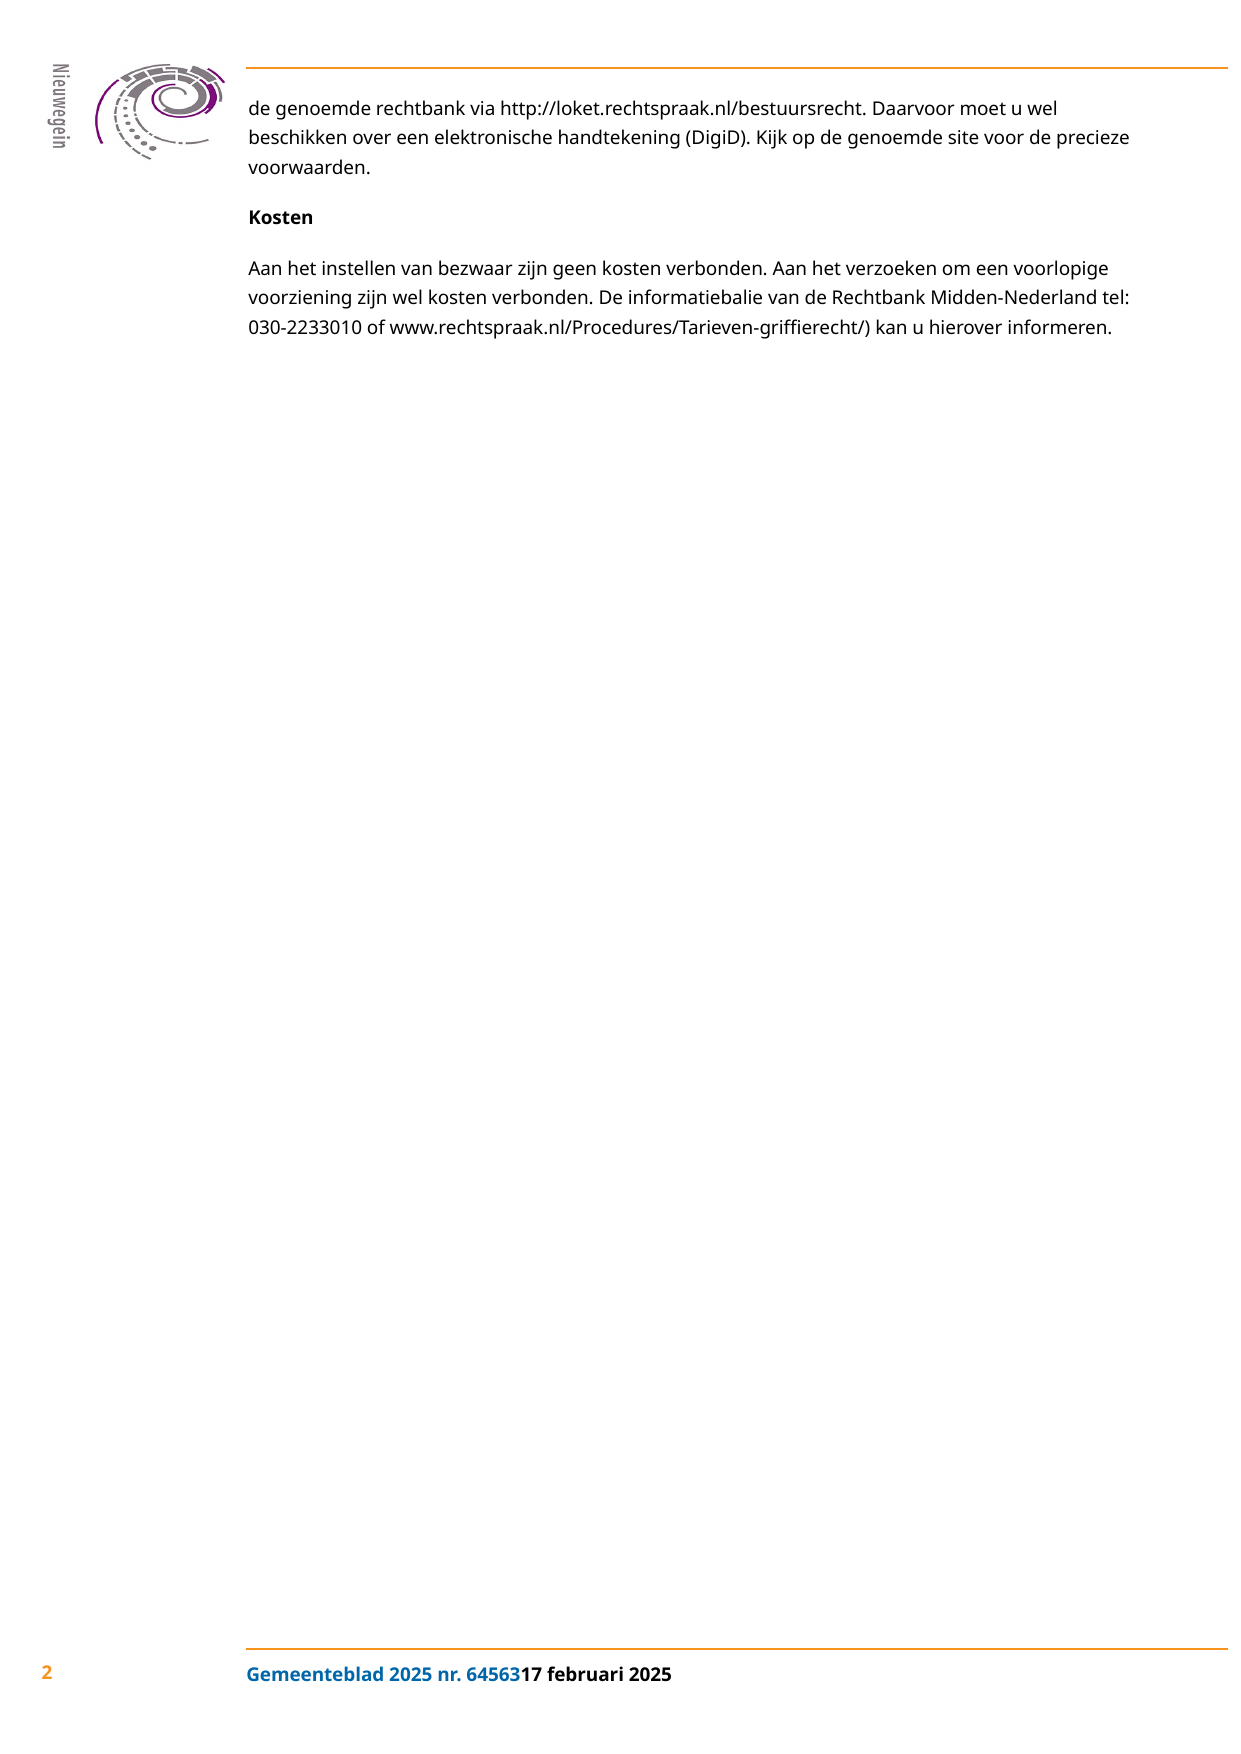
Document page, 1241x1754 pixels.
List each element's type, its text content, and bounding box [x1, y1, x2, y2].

text Aan het instellen van bezwaar zijn geen kosten verbonden. Aan het verzoeken om een voorlopige voorziening zijn wel kosten verbonden. De informatiebalie van de Rechtbank Midden-Nederland tel: 030-2233010 of www.rechtspraak.nl/Procedures/Tarieven-griffierecht/) kan u hierover informeren. [248, 255, 1152, 340]
picture [41, 47, 231, 172]
text de genoemde rechtbank via http://loket.rechtspraak.nl/bestuursrecht. Daarvoor moet u wel beschikken over een elektronische handtekening (DigiD). Kijk op de genoemde site voor de precieze voorwaarden. [248, 95, 1152, 180]
text Kosten [248, 204, 1152, 230]
